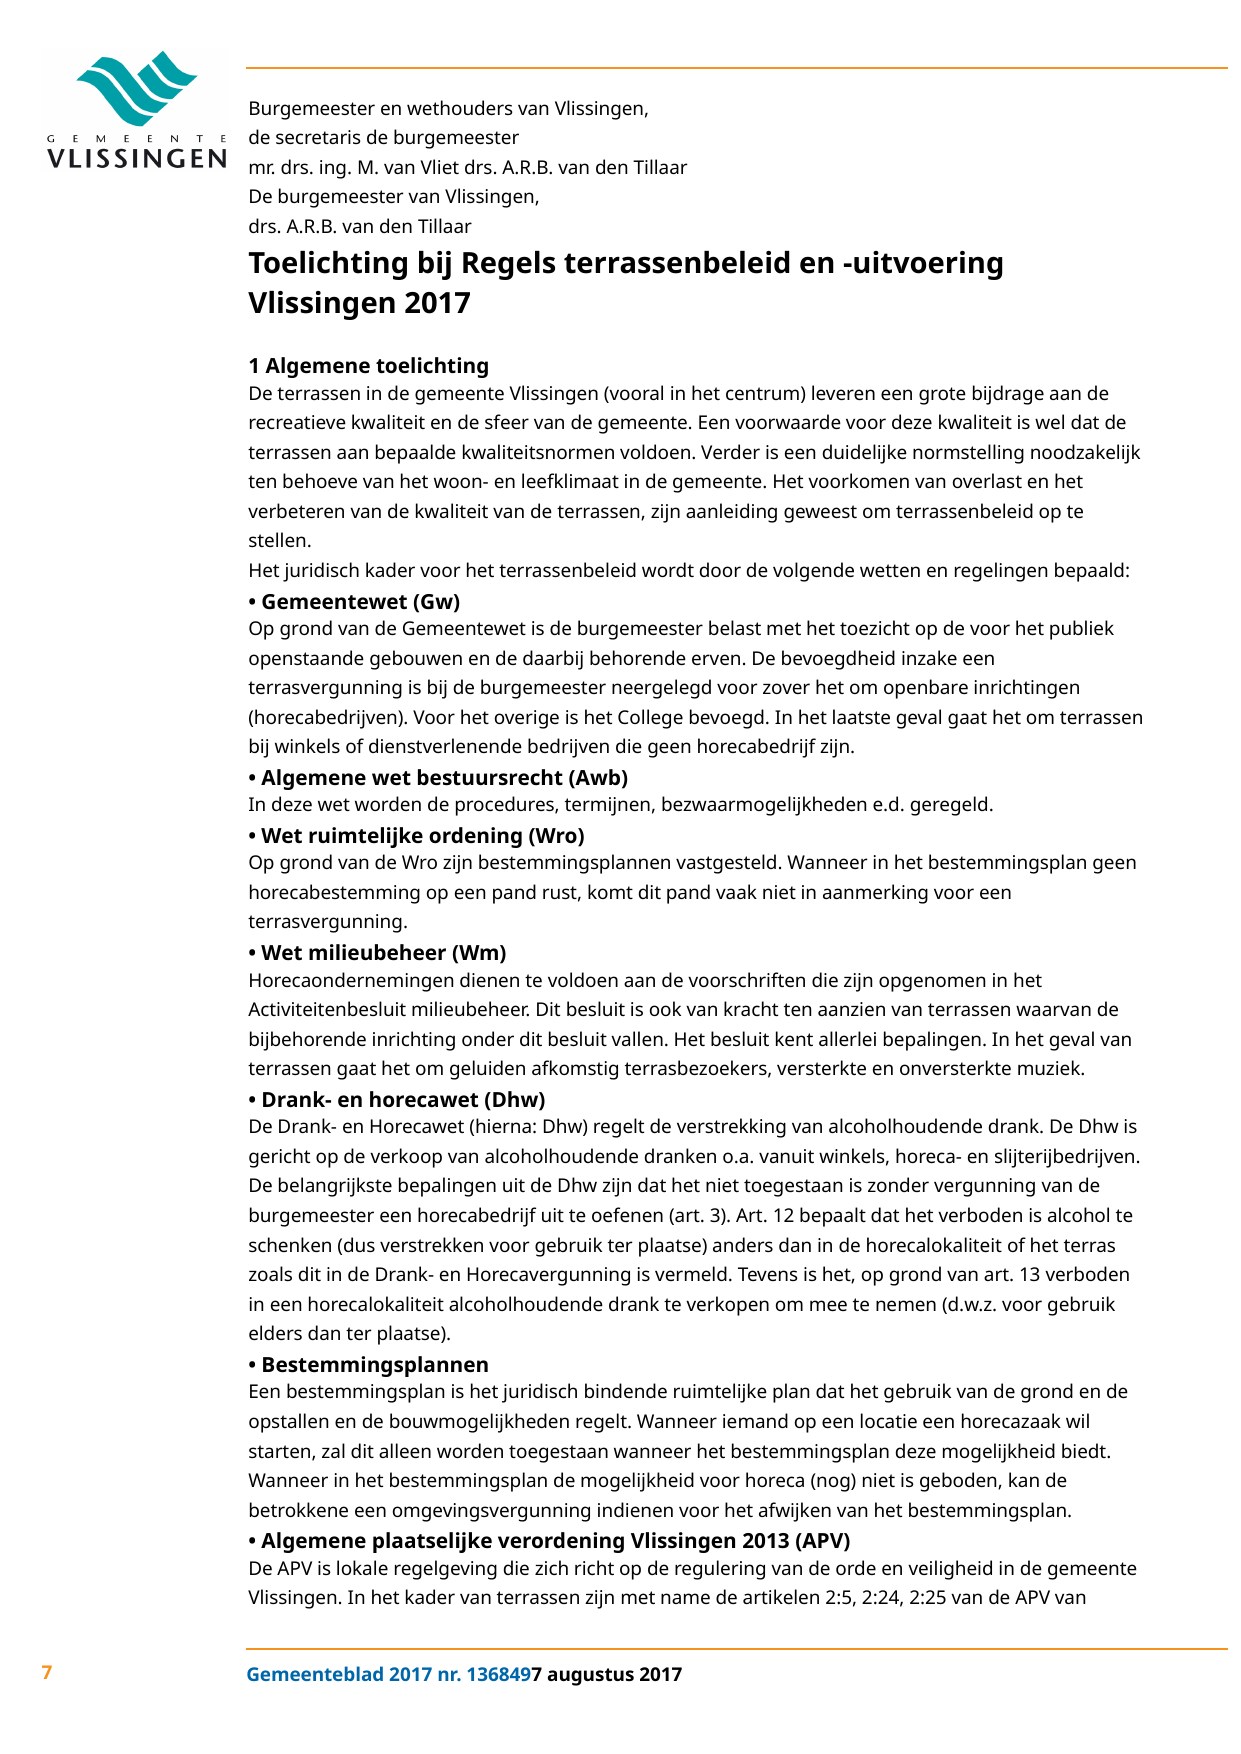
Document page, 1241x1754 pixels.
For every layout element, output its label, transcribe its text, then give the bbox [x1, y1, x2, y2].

text de secretaris de burgemeester [248, 124, 1152, 150]
text • Gemeentewet (Gw) [248, 587, 1152, 615]
text Op grond van de Gemeentewet is de burgemeester belast met het toezicht op de voor het publiek openstaande gebouwen en de daarbij behorende erven. De bevoegdheid inzake een terrasvergunning is bij de burgemeester neergelegd voor zover het om openbare inrichtingen (horecabedrijven). Voor het overige is het College bevoegd. In het laatste geval gaat het om terrassen bij winkels of dienstverlenende bedrijven die geen horecabedrijf zijn. [248, 615, 1152, 759]
text Een bestemmingsplan is het juridisch bindende ruimtelijke plan dat het gebruik van de grond en de opstallen en de bouwmogelijkheden regelt. Wanneer iemand op een locatie een horecazaak wil starten, zal dit alleen worden toegestaan wanneer het bestemmingsplan deze mogelijkheid biedt. Wanneer in het bestemmingsplan de mogelijkheid voor horeca (nog) niet is geboden, kan de betrokkene een omgevingsvergunning indienen voor het afwijken van het bestemmingsplan. [248, 1379, 1152, 1523]
text Toelichting bij Regels terrassenbeleid en -uitvoering Vlissingen 2017 [248, 243, 1152, 322]
text In deze wet worden de procedures, termijnen, bezwaarmogelijkheden e.d. geregeld. [248, 792, 1152, 817]
text De burgemeester van Vlissingen, [248, 183, 1152, 209]
text Het juridisch kader voor het terrassenbeleid wordt door de volgende wetten en regelingen bepaald: [248, 557, 1152, 583]
text Horecaondernemingen dienen te voldoen aan de voorschriften die zijn opgenomen in het Activiteitenbesluit milieubeheer. Dit besluit is ook van kracht ten aanzien van terrassen waarvan de bijbehorende inrichting onder dit besluit vallen. Het besluit kent allerlei bepalingen. In het geval van terrassen gaat het om geluiden afkomstig terrasbezoekers, versterkte en onversterkte muziek. [248, 967, 1152, 1081]
text Op grond van de Wro zijn bestemmingsplannen vastgesteld. Wanneer in het bestemmingsplan geen horecabestemming op een pand rust, komt dit pand vaak niet in aanmerking voor een terrasvergunning. [248, 849, 1152, 934]
text • Algemene wet bestuursrecht (Awb) [248, 763, 1152, 792]
text • Wet ruimtelijke ordening (Wro) [248, 821, 1152, 849]
text drs. A.R.B. van den Tillaar [248, 213, 1152, 239]
text mr. drs. ing. M. van Vliet drs. A.R.B. van den Tillaar [248, 154, 1152, 180]
text • Bestemmingsplannen [248, 1350, 1152, 1379]
text De APV is lokale regelgeving die zich richt op de regulering van de orde en veiligheid in de gemeente Vlissingen. In het kader van terrassen zijn met name de artikelen 2:5, 2:24, 2:25 van de APV van [248, 1555, 1152, 1610]
text • Algemene plaatselijke verordening Vlissingen 2013 (APV) [248, 1527, 1152, 1555]
text • Wet milieubeheer (Wm) [248, 938, 1152, 967]
text De terrassen in de gemeente Vlissingen (vooral in het centrum) leveren een grote bijdrage aan de recreatieve kwaliteit en de sfeer van de gemeente. Een voorwaarde voor deze kwaliteit is wel dat de terrassen aan bepaalde kwaliteitsnormen voldoen. Verder is een duidelijke normstelling noodzakelijk ten behoeve van het woon- en leefklimaat in de gemeente. Het voorkomen van overlast en het verbeteren van de kwaliteit van de terrassen, zijn aanleiding geweest om terrassenbeleid op te stellen. [248, 380, 1152, 553]
text 1 Algemene toelichting [248, 351, 1152, 380]
text De Drank- en Horecawet (hierna: Dhw) regelt de verstrekking van alcoholhoudende drank. De Dhw is gericht op de verkoop van alcoholhoudende dranken o.a. vanuit winkels, horeca- en slijterijbedrijven. De belangrijkste bepalingen uit de Dhw zijn dat het niet toegestaan is zonder vergunning van de burgemeester een horecabedrijf uit te oefenen (art. 3). Art. 12 bepaalt dat het verboden is alcohol te schenken (dus verstrekken voor gebruik ter plaatse) anders dan in de horecalokaliteit of het terras zoals dit in de Drank- en Horecavergunning is vermeld. Tevens is het, op grond van art. 13 verboden in een horecalokaliteit alcoholhoudende drank te verkopen om mee te nemen (d.w.z. voor gebruik elders dan ter plaatse). [248, 1113, 1152, 1346]
picture [41, 47, 231, 172]
text Burgemeester en wethouders van Vlissingen, [248, 95, 1152, 121]
text • Drank- en horecawet (Dhw) [248, 1085, 1152, 1113]
